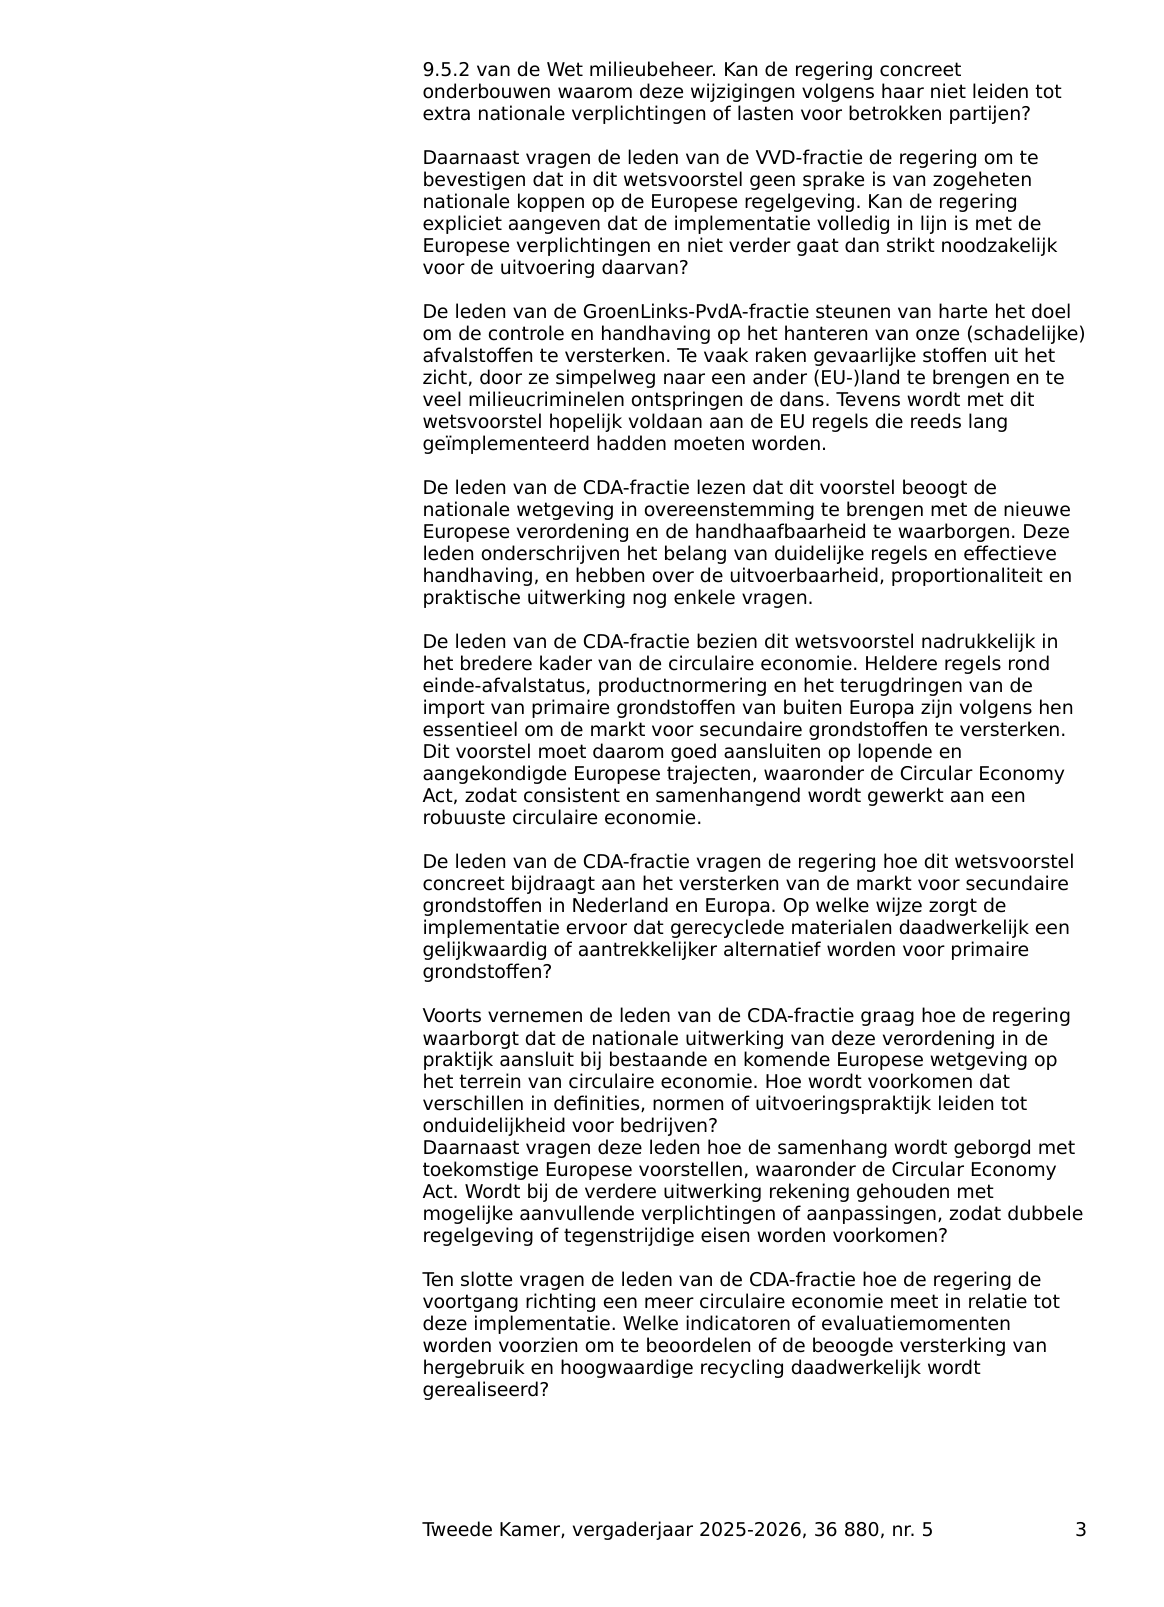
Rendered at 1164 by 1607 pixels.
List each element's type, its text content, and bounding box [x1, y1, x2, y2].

text De leden van de CDA-fractie vragen de regering hoe dit wetsvoorstel concreet bijdraagt aan het versterken van de markt voor secundaire grondstoffen in Nederland en Europa. Op welke wijze zorgt de implementatie ervoor dat gerecyclede materialen daadwerkelijk een gelijkwaardig of aantrekkelijker alternatief worden voor primaire grondstoffen? [422, 851, 1087, 983]
text Voorts vernemen de leden van de CDA-fractie graag hoe de regering waarborgt dat de nationale uitwerking van deze verordening in de praktijk aansluit bij bestaande en komende Europese wetgeving op het terrein van circulaire economie. Hoe wordt voorkomen dat verschillen in definities, normen of uitvoeringspraktijk leiden tot onduidelijkheid voor bedrijven? [422, 1005, 1087, 1137]
text Daarnaast vragen deze leden hoe de samenhang wordt geborgd met toekomstige Europese voorstellen, waaronder de Circular Economy Act. Wordt bij de verdere uitwerking rekening gehouden met mogelijke aanvullende verplichtingen of aanpassingen, zodat dubbele regelgeving of tegenstrijdige eisen worden voorkomen? [422, 1137, 1087, 1247]
text Ten slotte vragen de leden van de CDA-fractie hoe de regering de voortgang richting een meer circulaire economie meet in relatie tot deze implementatie. Welke indicatoren of evaluatiemomenten worden voorzien om te beoordelen of de beoogde versterking van hergebruik en hoogwaardige recycling daadwerkelijk wordt gerealiseerd? [422, 1269, 1087, 1401]
text Daarnaast vragen de leden van de VVD-fractie de regering om te bevestigen dat in dit wetsvoorstel geen sprake is van zogeheten nationale koppen op de Europese regelgeving. Kan de regering expliciet aangeven dat de implementatie volledig in lijn is met de Europese verplichtingen en niet verder gaat dan strikt noodzakelijk voor de uitvoering daarvan? [422, 147, 1087, 279]
text De leden van de CDA-fractie bezien dit wetsvoorstel nadrukkelijk in het bredere kader van de circulaire economie. Heldere regels rond einde-afvalstatus, productnormering en het terugdringen van de import van primaire grondstoffen van buiten Europa zijn volgens hen essentieel om de markt voor secundaire grondstoffen te versterken. Dit voorstel moet daarom goed aansluiten op lopende en aangekondigde Europese trajecten, waaronder de Circular Economy Act, zodat consistent en samenhangend wordt gewerkt aan een robuuste circulaire economie. [422, 631, 1087, 829]
text 9.5.2 van de Wet milieubeheer. Kan de regering concreet onderbouwen waarom deze wijzigingen volgens haar niet leiden tot extra nationale verplichtingen of lasten voor betrokken partijen? [422, 59, 1087, 125]
text De leden van de CDA-fractie lezen dat dit voorstel beoogt de nationale wetgeving in overeenstemming te brengen met de nieuwe Europese verordening en de handhaafbaarheid te waarborgen. Deze leden onderschrijven het belang van duidelijke regels en effectieve handhaving, en hebben over de uitvoerbaarheid, proportionaliteit en praktische uitwerking nog enkele vragen. [422, 477, 1087, 609]
text De leden van de GroenLinks-PvdA-fractie steunen van harte het doel om de controle en handhaving op het hanteren van onze (schadelijke) afvalstoffen te versterken. Te vaak raken gevaarlijke stoffen uit het zicht, door ze simpelweg naar een ander (EU-)land te brengen en te veel milieucriminelen ontspringen de dans. Tevens wordt met dit wetsvoorstel hopelijk voldaan aan de EU regels die reeds lang geïmplementeerd hadden moeten worden. [422, 301, 1087, 455]
